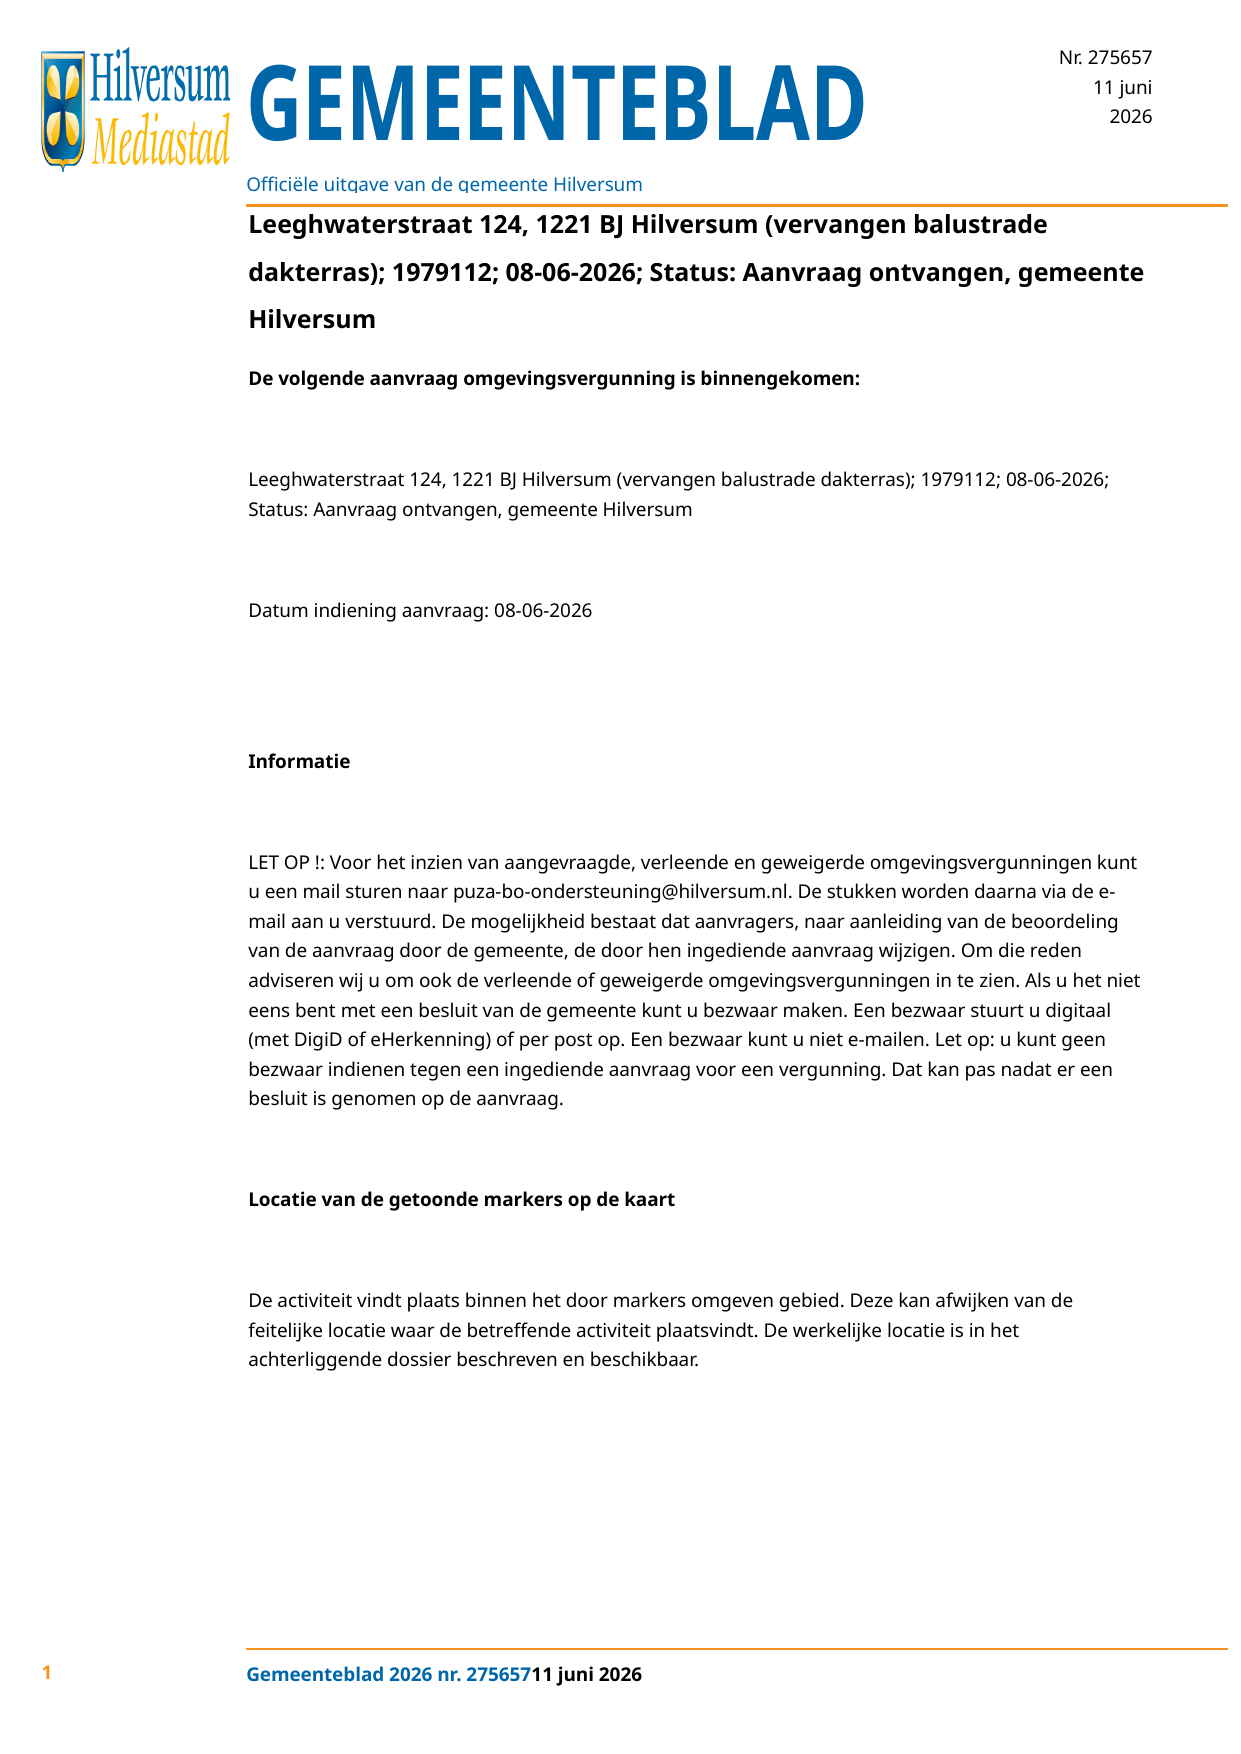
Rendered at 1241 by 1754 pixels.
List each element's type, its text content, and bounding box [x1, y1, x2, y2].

text Leeghwaterstraat 124, 1221 BJ Hilversum (vervangen balustrade dakterras); 1979112; 08-06-2026; Status: Aanvraag ontvangen, gemeente Hilversum [248, 466, 1152, 522]
text De volgende aanvraag omgevingsvergunning is binnengekomen: [248, 366, 1152, 391]
text Informatie [248, 748, 1152, 774]
text Datum indiening aanvraag: 08-06-2026 [248, 597, 1152, 622]
text Leeghwaterstraat 124, 1221 BJ Hilversum (vervangen balustrade dakterras); 1979112; 08-06-2026; Status: Aanvraag ontvangen, gemeente Hilversum [248, 207, 1152, 336]
text De activiteit vindt plaats binnen het door markers omgeven gebied. Deze kan afwijken van de feitelijke locatie waar de betreffende activiteit plaatsvindt. De werkelijke locatie is in het achterliggende dossier beschreven en beschikbaar. [248, 1287, 1152, 1372]
text LET OP !: Voor het inzien van aangevraagde, verleende en geweigerde omgevingsvergunningen kunt u een mail sturen naar puza-bo-ondersteuning@hilversum.nl. De stukken worden daarna via de e-mail aan u verstuurd. De mogelijkheid bestaat dat aanvragers, naar aanleiding van de beoordeling van de aanvraag door de gemeente, de door hen ingediende aanvraag wijzigen. Om die reden adviseren wij u om ook de verleende of geweigerde omgevingsvergunningen in te zien. Als u het niet eens bent met een besluit van de gemeente kunt u bezwaar maken. Een bezwaar stuurt u digitaal (met DigiD of eHerkenning) of per post op. Een bezwaar kunt u niet e-mailen. Let op: u kunt geen bezwaar indienen tegen een ingediende aanvraag voor een vergunning. Dat kan pas nadat er een besluit is genomen op de aanvraag. [248, 849, 1152, 1111]
text Locatie van de getoonde markers op de kaart [248, 1186, 1152, 1212]
picture [41, 47, 231, 172]
